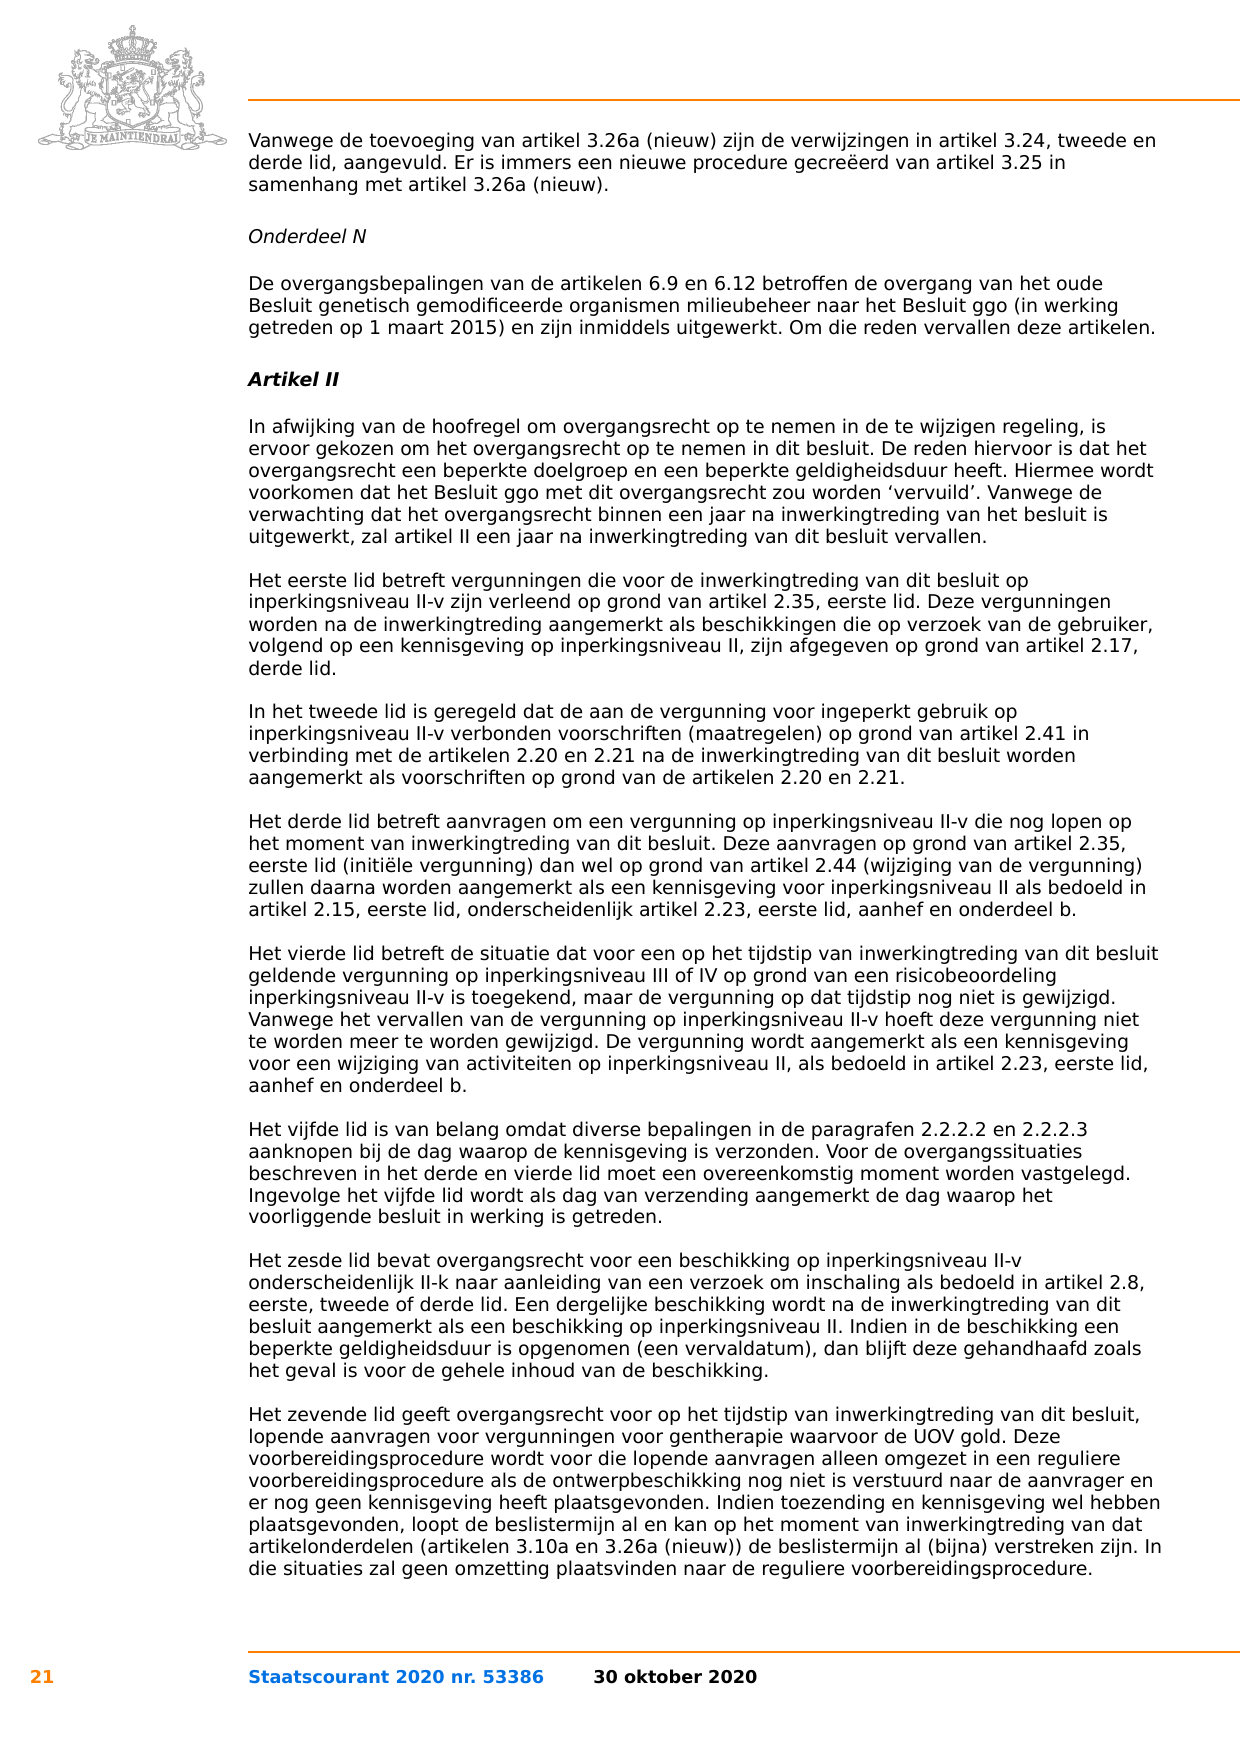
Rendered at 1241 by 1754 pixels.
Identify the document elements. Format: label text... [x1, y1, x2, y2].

subtitle Artikel II [248, 369, 1163, 391]
text In afwijking van de hoofregel om overgangsrecht op te nemen in de te wijzigen regeling, is ervoor gekozen om het overgangsrecht op te nemen in dit besluit. De reden hiervoor is dat het overgangsrecht een beperkte doelgroep en een beperkte geldigheidsduur heeft. Hiermee wordt voorkomen dat het Besluit ggo met dit overgangsrecht zou worden ‘vervuild’. Vanwege de verwachting dat het overgangsrecht binnen een jaar na inwerkingtreding van het besluit is uitgewerkt, zal artikel II een jaar na inwerkingtreding van dit besluit vervallen. [248, 416, 1163, 548]
text Het zesde lid bevat overgangsrecht voor een beschikking op inperkingsniveau II-v onderscheidenlijk II-k naar aanleiding van een verzoek om inschaling als bedoeld in artikel 2.8, eerste, tweede of derde lid. Een dergelijke beschikking wordt na de inwerkingtreding van dit besluit aangemerkt als een beschikking op inperkingsniveau II. Indien in de beschikking een beperkte geldigheidsduur is opgenomen (een vervaldatum), dan blijft deze gehandhaafd zoals het geval is voor de gehele inhoud van de beschikking. [248, 1250, 1163, 1382]
text De overgangsbepalingen van de artikelen 6.9 en 6.12 betroffen de overgang van het oude Besluit genetisch gemodificeerde organismen milieubeheer naar het Besluit ggo (in werking getreden op 1 maart 2015) en zijn inmiddels uitgewerkt. Om die reden vervallen deze artikelen. [248, 273, 1163, 339]
text Vanwege de toevoeging van artikel 3.26a (nieuw) zijn de verwijzingen in artikel 3.24, tweede en derde lid, aangevuld. Er is immers een nieuwe procedure gecreëerd van artikel 3.25 in samenhang met artikel 3.26a (nieuw). [248, 130, 1163, 196]
text Het zevende lid geeft overgangsrecht voor op het tijdstip van inwerkingtreding van dit besluit, lopende aanvragen voor vergunningen voor gentherapie waarvoor de UOV gold. Deze voorbereidingsprocedure wordt voor die lopende aanvragen alleen omgezet in een reguliere voorbereidingsprocedure als de ontwerpbeschikking nog niet is verstuurd naar de aanvrager en er nog geen kennisgeving heeft plaatsgevonden. Indien toezending en kennisgeving wel hebben plaatsgevonden, loopt de beslistermijn al en kan op het moment van inwerkingtreding van dat artikelonderdelen (artikelen 3.10a en 3.26a (nieuw)) de beslistermijn al (bijna) verstreken zijn. In die situaties zal geen omzetting plaatsvinden naar de reguliere voorbereidingsprocedure. [248, 1404, 1163, 1580]
subtitle Onderdeel N [248, 226, 1163, 248]
text Het vijfde lid is van belang omdat diverse bepalingen in de paragrafen 2.2.2.2 en 2.2.2.3 aanknopen bij de dag waarop de kennisgeving is verzonden. Voor de overgangssituaties beschreven in het derde en vierde lid moet een overeenkomstig moment worden vastgelegd. Ingevolge het vijfde lid wordt als dag van verzending aangemerkt de dag waarop het voorliggende besluit in werking is getreden. [248, 1118, 1163, 1228]
text In het tweede lid is geregeld dat de aan de vergunning voor ingeperkt gebruik op inperkingsniveau II-v verbonden voorschriften (maatregelen) op grond van artikel 2.41 in verbinding met de artikelen 2.20 en 2.21 na de inwerkingtreding van dit besluit worden aangemerkt als voorschriften op grond van de artikelen 2.20 en 2.21. [248, 701, 1163, 789]
text Het vierde lid betreft de situatie dat voor een op het tijdstip van inwerkingtreding van dit besluit geldende vergunning op inperkingsniveau III of IV op grond van een risicobeoordeling inperkingsniveau II-v is toegekend, maar de vergunning op dat tijdstip nog niet is gewijzigd. Vanwege het vervallen van de vergunning op inperkingsniveau II-v hoeft deze vergunning niet te worden meer te worden gewijzigd. De vergunning wordt aangemerkt als een kennisgeving voor een wijziging van activiteiten op inperkingsniveau II, als bedoeld in artikel 2.23, eerste lid, aanhef en onderdeel b. [248, 943, 1163, 1097]
text Het derde lid betreft aanvragen om een vergunning op inperkingsniveau II-v die nog lopen op het moment van inwerkingtreding van dit besluit. Deze aanvragen op grond van artikel 2.35, eerste lid (initiële vergunning) dan wel op grond van artikel 2.44 (wijziging van de vergunning) zullen daarna worden aangemerkt als een kennisgeving voor inperkingsniveau II als bedoeld in artikel 2.15, eerste lid, onderscheidenlijk artikel 2.23, eerste lid, aanhef en onderdeel b. [248, 811, 1163, 921]
text Het eerste lid betreft vergunningen die voor de inwerkingtreding van dit besluit op inperkingsniveau II-v zijn verleend op grond van artikel 2.35, eerste lid. Deze vergunningen worden na de inwerkingtreding aangemerkt als beschikkingen die op verzoek van de gebruiker, volgend op een kennisgeving op inperkingsniveau II, zijn afgegeven op grond van artikel 2.17, derde lid. [248, 569, 1163, 679]
picture [38, 25, 227, 150]
